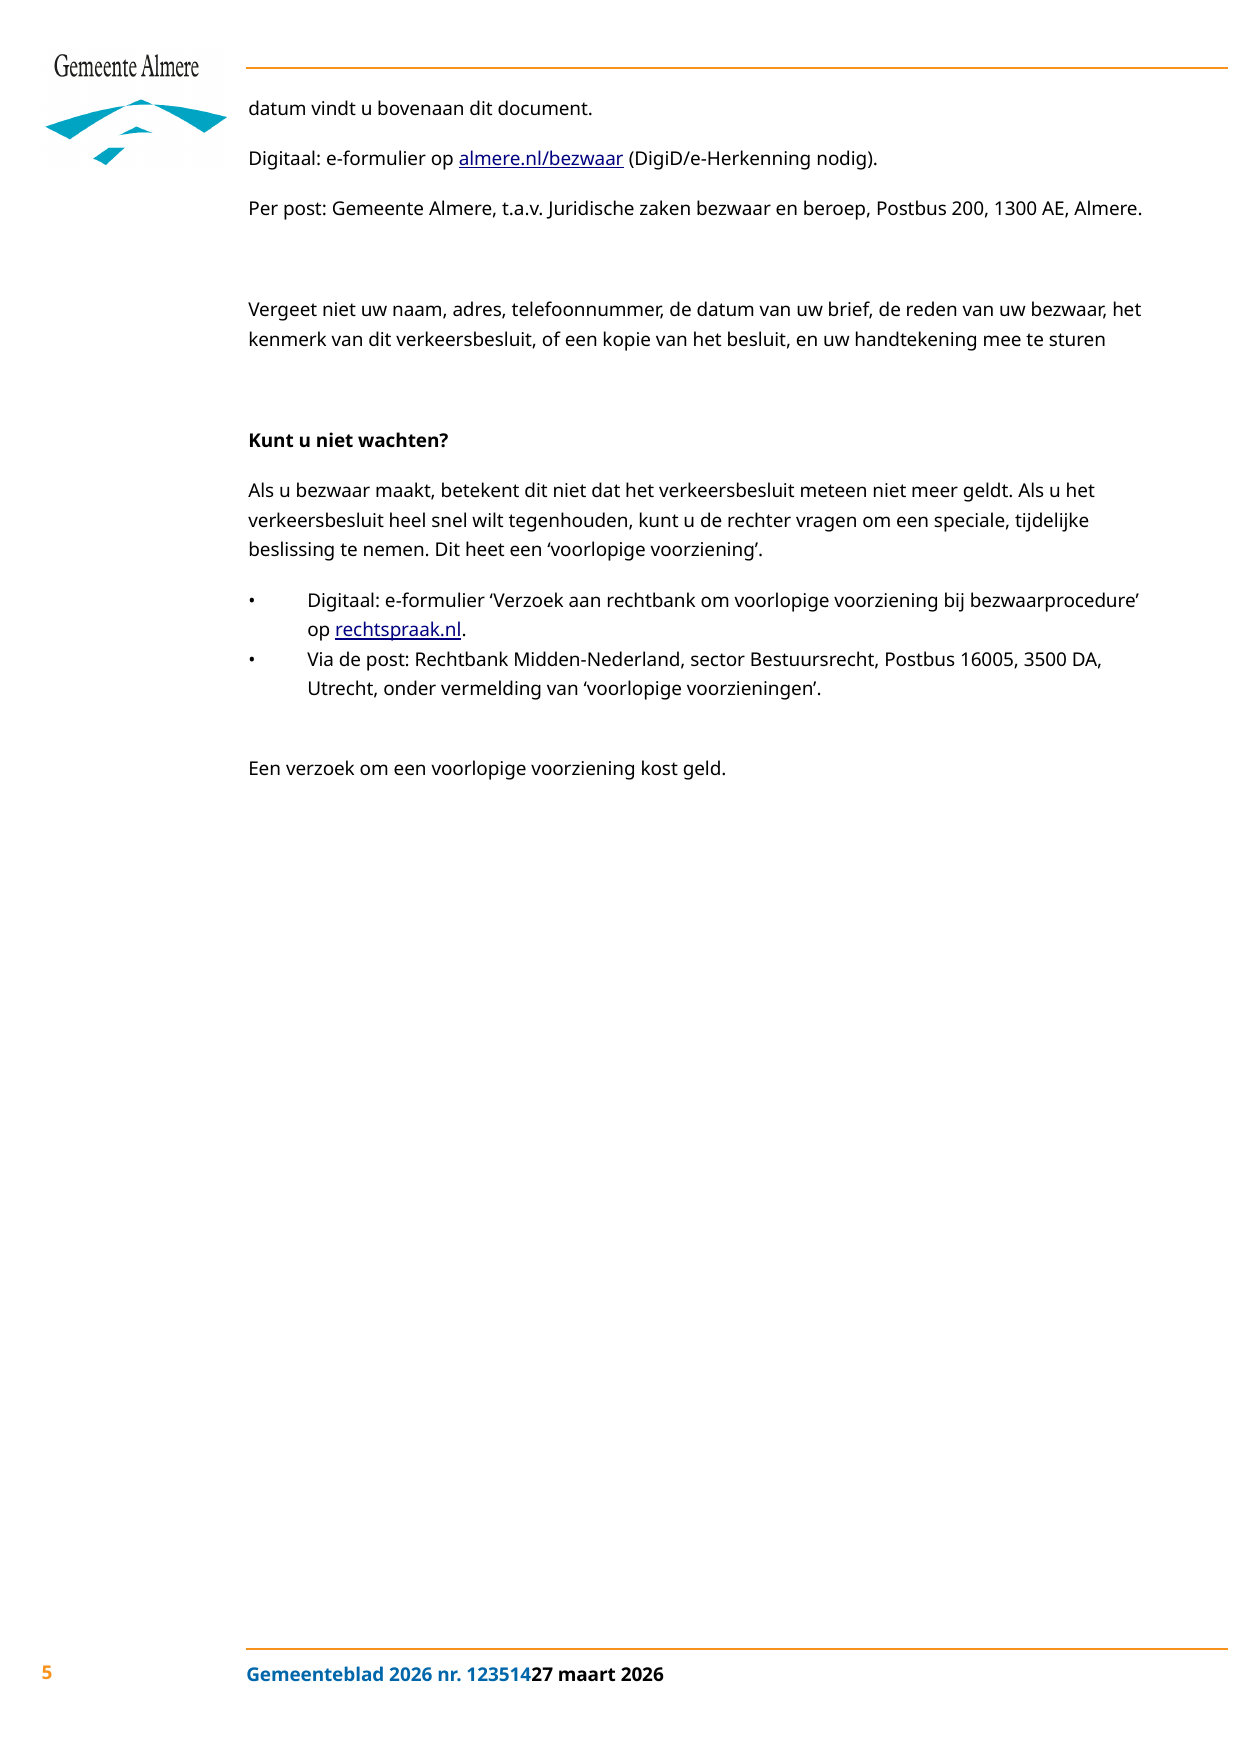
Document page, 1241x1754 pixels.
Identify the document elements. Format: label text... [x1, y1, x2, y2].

picture [41, 47, 231, 172]
text Een verzoek om een voorlopige voorziening kost geld. [248, 756, 1152, 781]
text Digitaal: e-formulier op almere.nl/bezwaar (DigiD/e-Herkenning nodig). [248, 145, 1152, 171]
text Vergeet niet uw naam, adres, telefoonnummer, de datum van uw brief, de reden van uw bezwaar, het kenmerk van dit verkeersbesluit, of een kopie van het besluit, en uw handtekening mee te sturen [248, 296, 1152, 352]
text Als u bezwaar maakt, betekent dit niet dat het verkeersbesluit meteen niet meer geldt. Als u het verkeersbesluit heel snel wilt tegenhouden, kunt u de rechter vragen om een speciale, tijdelijke beslissing te nemen. Dit heet een ‘voorlopige voorziening’. [248, 477, 1152, 562]
list Digitaal: e-formulier ‘Verzoek aan rechtbank om voorlopige voorziening bij bezwaarprocedure’ op rechtspraak.nl. [248, 587, 1152, 642]
text datum vindt u bovenaan dit document. [248, 95, 1152, 121]
text Kunt u niet wachten? [248, 427, 1152, 453]
list Via de post: Rechtbank Midden-Nederland, sector Bestuursrecht, Postbus 16005, 3500 DA, Utrecht, onder vermelding van ‘voorlopige voorzieningen’. [248, 646, 1152, 701]
text Per post: Gemeente Almere, t.a.v. Juridische zaken bezwaar en beroep, Postbus 200, 1300 AE, Almere. [248, 196, 1152, 221]
